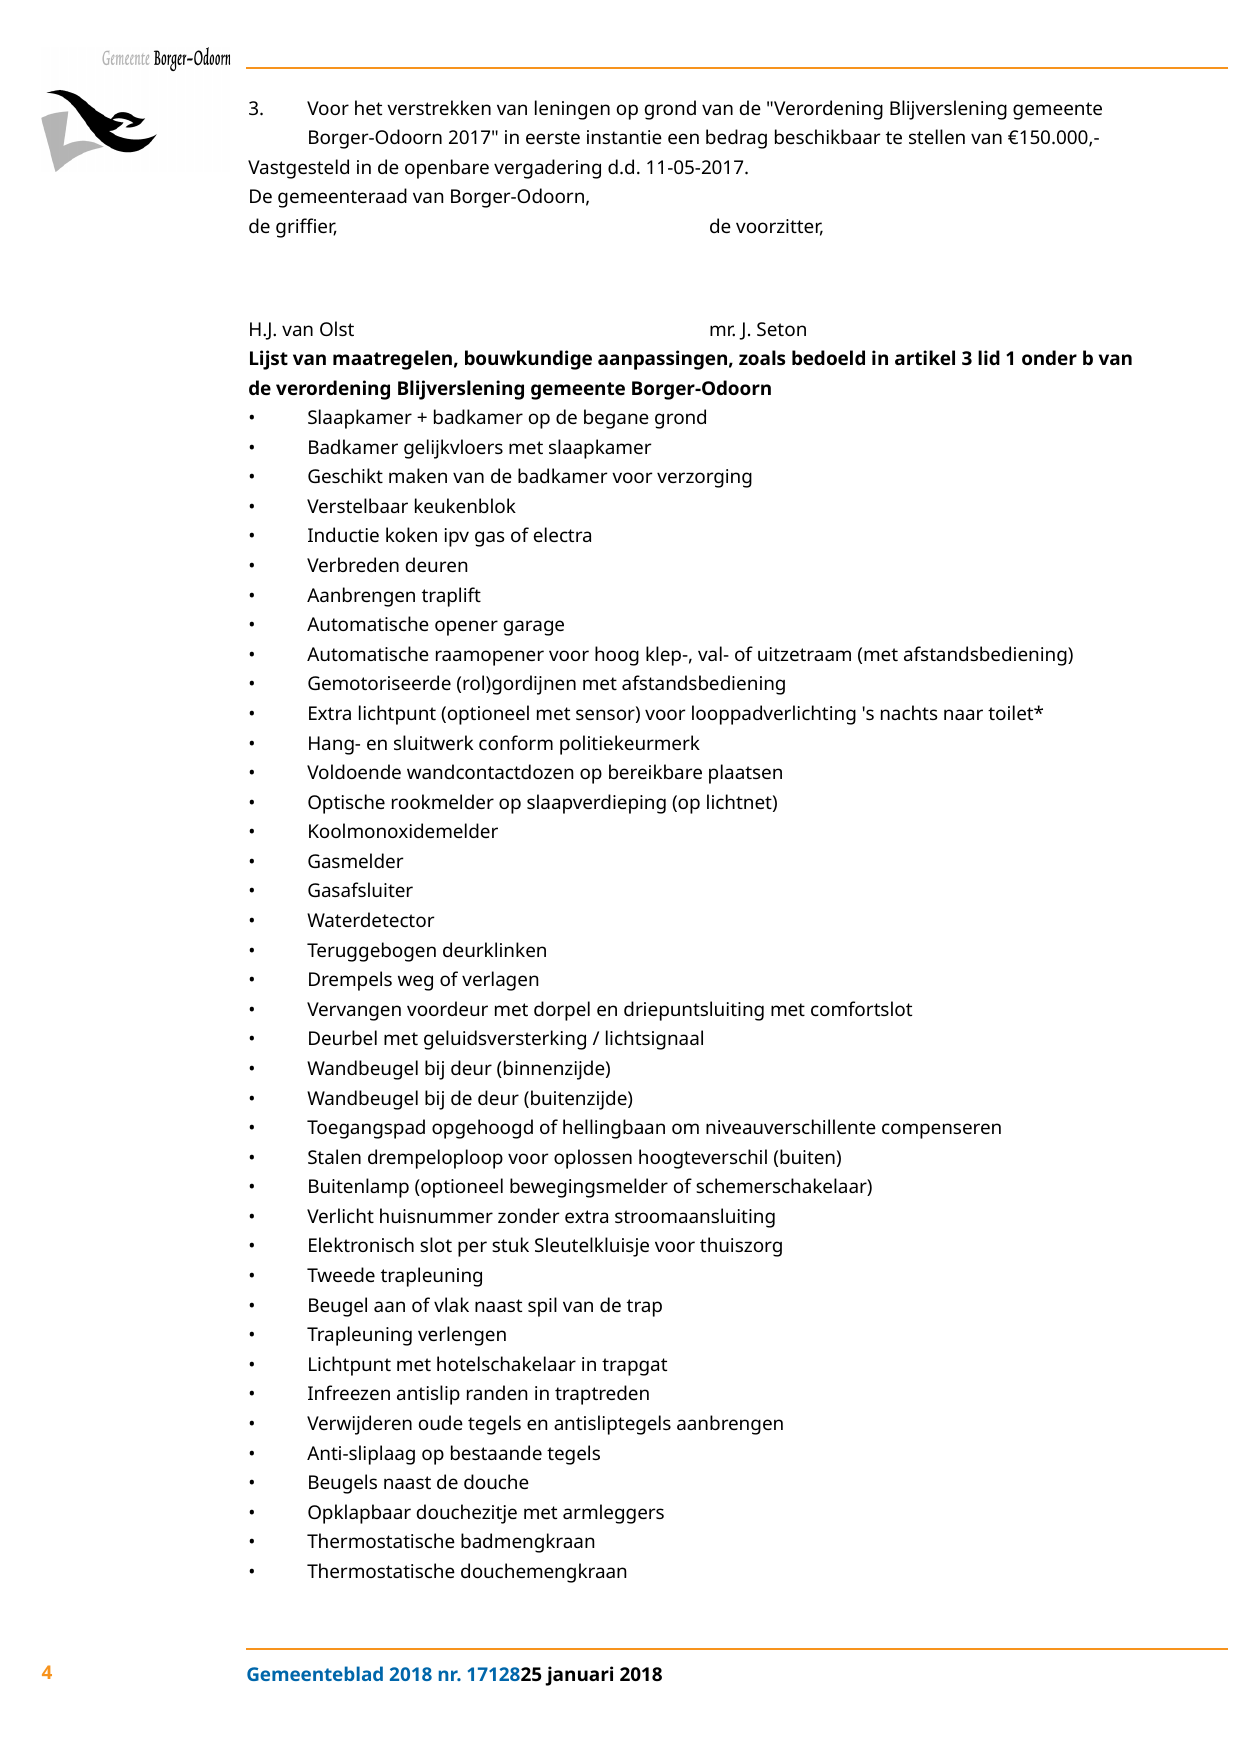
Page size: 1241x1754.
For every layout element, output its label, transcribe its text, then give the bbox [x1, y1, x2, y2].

list Infreezen antislip randen in traptreden [248, 1381, 1152, 1406]
list Koolmonoxidemelder [248, 818, 1152, 844]
list Elektronisch slot per stuk Sleutelkluisje voor thuiszorg [248, 1233, 1152, 1258]
list Inductie koken ipv gas of electra [248, 523, 1152, 548]
list Thermostatische douchemengkraan [248, 1558, 1152, 1584]
list Verstelbaar keukenblok [248, 493, 1152, 519]
list Verlicht huisnummer zonder extra stroomaansluiting [248, 1203, 1152, 1229]
list Anti-sliplaag op bestaande tegels [248, 1440, 1152, 1465]
text De gemeenteraad van Borger-Odoorn, [248, 183, 1152, 209]
list Voldoende wandcontactdozen op bereikbare plaatsen [248, 759, 1152, 785]
list Lichtpunt met hotelschakelaar in trapgat [248, 1351, 1152, 1377]
list Trapleuning verlengen [248, 1321, 1152, 1347]
list Drempels weg of verlagen [248, 966, 1152, 992]
list Badkamer gelijkvloers met slaapkamer [248, 434, 1152, 459]
picture [41, 47, 231, 172]
list Opklapbaar douchezitje met armleggers [248, 1499, 1152, 1524]
list Slaapkamer + badkamer op de begane grond [248, 404, 1152, 430]
list Buitenlamp (optioneel bewegingsmelder of schemerschakelaar) [248, 1173, 1152, 1199]
list Toegangspad opgehoogd of hellingbaan om niveauverschillente compenseren [248, 1114, 1152, 1140]
list Aanbrengen traplift [248, 582, 1152, 607]
list Teruggebogen deurklinken [248, 937, 1152, 962]
list Stalen drempeloploop voor oplossen hoogteverschil (buiten) [248, 1144, 1152, 1169]
table_cell [248, 290, 709, 316]
list Gasmelder [248, 848, 1152, 874]
list Tweede trapleuning [248, 1262, 1152, 1288]
list Voor het verstrekken van leningen op grond van de "Verordening Blijverslening gemeente Borger-Odoorn 2017" in eerste instantie een bedrag beschikbaar te stellen van €150.000,- [248, 95, 1152, 150]
list Beugels naast de douche [248, 1469, 1152, 1495]
list Optische rookmelder op slaapverdieping (op lichtnet) [248, 789, 1152, 814]
list Gasafsluiter [248, 878, 1152, 903]
list Waterdetector [248, 907, 1152, 933]
list Deurbel met geluidsversterking / lichtsignaal [248, 1026, 1152, 1051]
list Wandbeugel bij de deur (buitenzijde) [248, 1085, 1152, 1110]
list Verwijderen oude tegels en antisliptegels aanbrengen [248, 1410, 1152, 1436]
table_cell [248, 239, 709, 265]
text Lijst van maatregelen, bouwkundige aanpassingen, zoals bedoeld in artikel 3 lid 1 onder b van de verordening Blijverslening gemeente Borger-Odoorn [248, 345, 1152, 400]
list Geschikt maken van de badkamer voor verzorging [248, 463, 1152, 489]
table_header de voorzitter, [709, 213, 1152, 239]
text Vastgesteld in de openbare vergadering d.d. 11-05-2017. [248, 154, 1152, 180]
list Thermostatische badmengkraan [248, 1528, 1152, 1554]
table_cell [248, 265, 709, 290]
table_cell H.J. van Olst [248, 316, 709, 342]
list Verbreden deuren [248, 552, 1152, 578]
table_cell [709, 290, 1152, 316]
list Vervangen voordeur met dorpel en driepuntsluiting met comfortslot [248, 996, 1152, 1022]
table_header de griffier, [248, 213, 709, 239]
list Automatische raamopener voor hoog klep-, val- of uitzetraam (met afstandsbediening) [248, 641, 1152, 667]
list Automatische opener garage [248, 611, 1152, 637]
table_cell [709, 265, 1152, 290]
list Gemotoriseerde (rol)gordijnen met afstandsbediening [248, 671, 1152, 696]
list Wandbeugel bij deur (binnenzijde) [248, 1055, 1152, 1081]
list Hang- en sluitwerk conform politiekeurmerk [248, 730, 1152, 755]
list Extra lichtpunt (optioneel met sensor) voor looppadverlichting 's nachts naar toilet* [248, 700, 1152, 726]
list Beugel aan of vlak naast spil van de trap [248, 1292, 1152, 1317]
table_cell [709, 239, 1152, 265]
table_cell mr. J. Seton [709, 316, 1152, 342]
